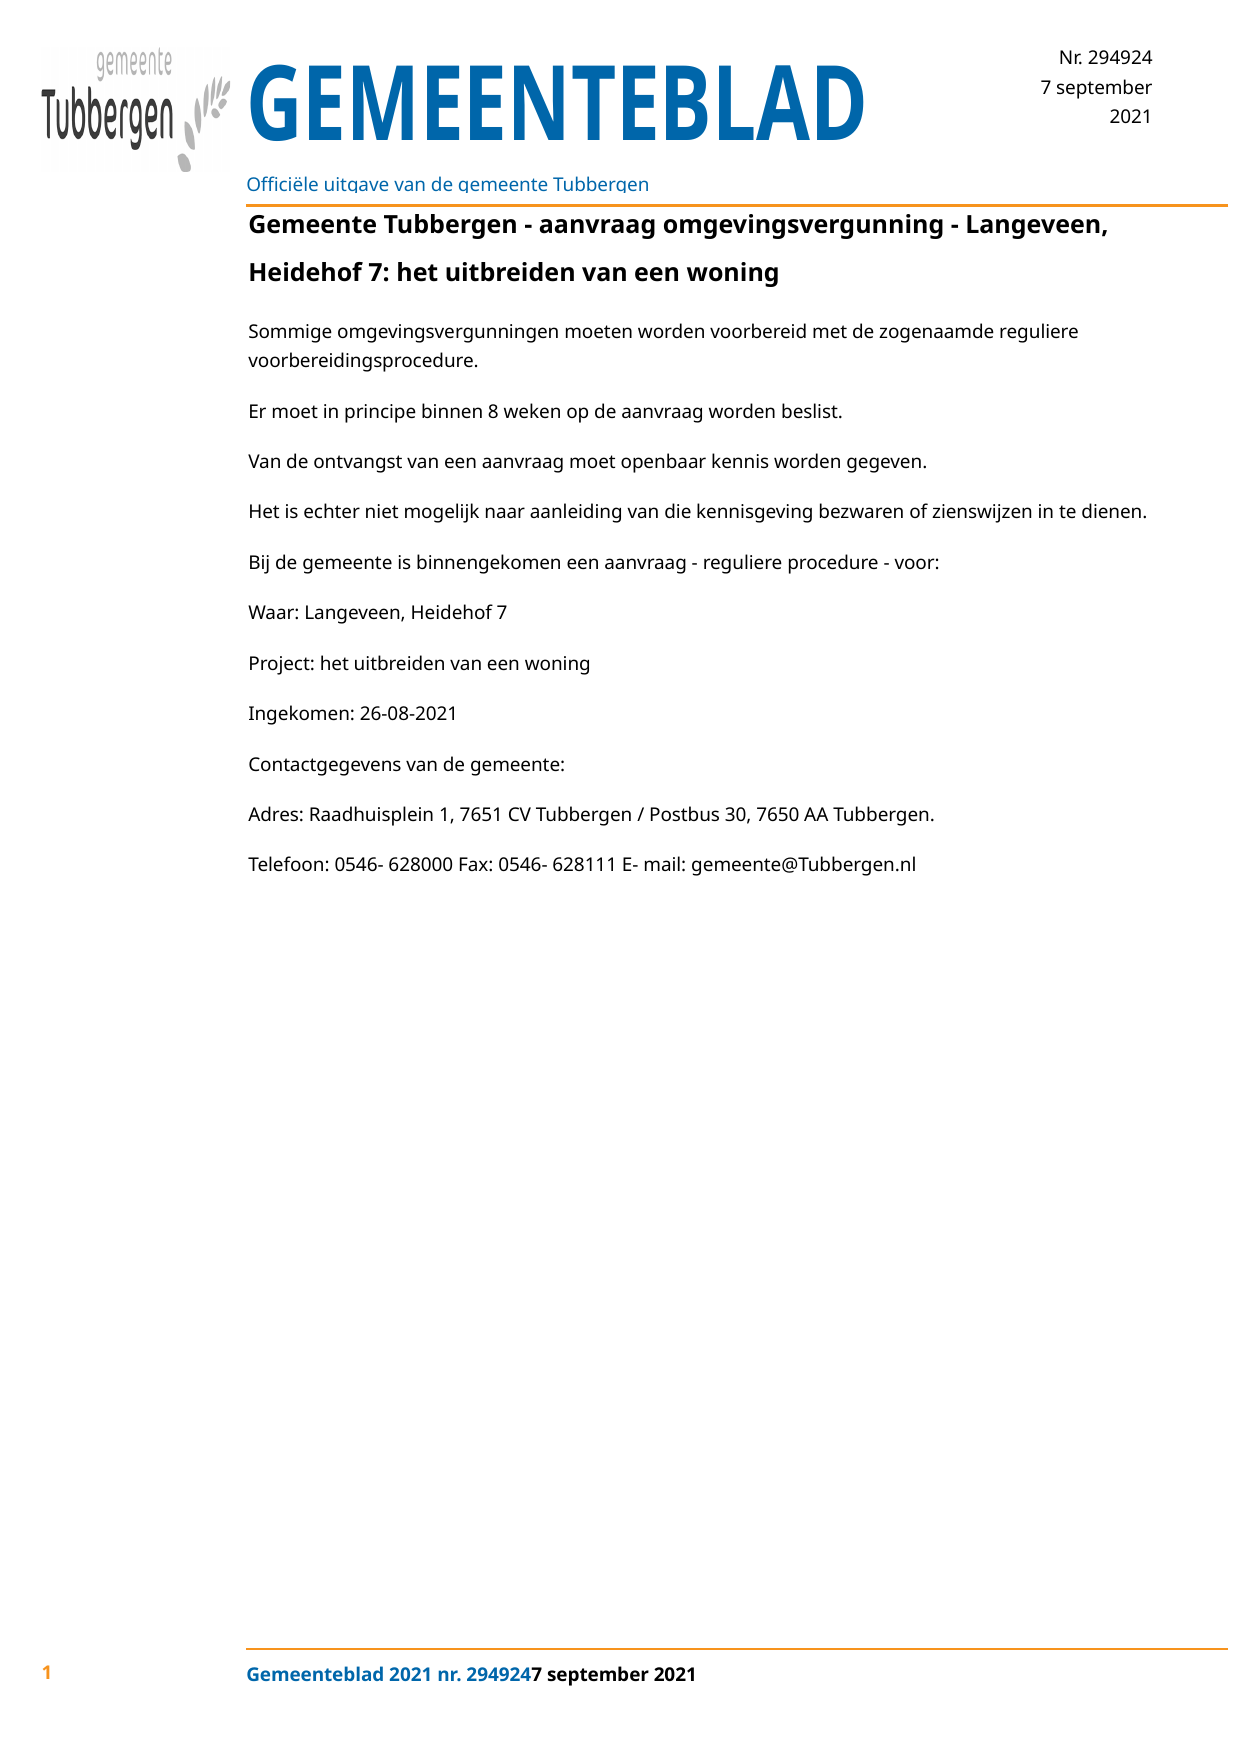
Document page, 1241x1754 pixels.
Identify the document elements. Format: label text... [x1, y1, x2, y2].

text Waar: Langeveen, Heidehof 7 [248, 599, 1152, 625]
text Sommige omgevingsvergunningen moeten worden voorbereid met de zogenaamde reguliere voorbereidingsprocedure. [248, 318, 1152, 373]
text Project: het uitbreiden van een woning [248, 650, 1152, 676]
text Telefoon: 0546- 628000 Fax: 0546- 628111 E- mail: gemeente@Tubbergen.nl [248, 852, 1152, 877]
text Er moet in principe binnen 8 weken op de aanvraag worden beslist. [248, 398, 1152, 424]
text Bij de gemeente is binnengekomen een aanvraag - reguliere procedure - voor: [248, 549, 1152, 575]
text Contactgegevens van de gemeente: [248, 751, 1152, 777]
text Van de ontvangst van een aanvraag moet openbaar kennis worden gegeven. [248, 448, 1152, 474]
text Ingekomen: 26-08-2021 [248, 700, 1152, 726]
text Gemeente Tubbergen - aanvraag omgevingsvergunning - Langeveen, Heidehof 7: het uitbreiden van een woning [248, 207, 1152, 288]
picture [41, 47, 231, 172]
text Adres: Raadhuisplein 1, 7651 CV Tubbergen / Postbus 30, 7650 AA Tubbergen. [248, 801, 1152, 827]
text Het is echter niet mogelijk naar aanleiding van die kennisgeving bezwaren of zienswijzen in te dienen. [248, 499, 1152, 524]
